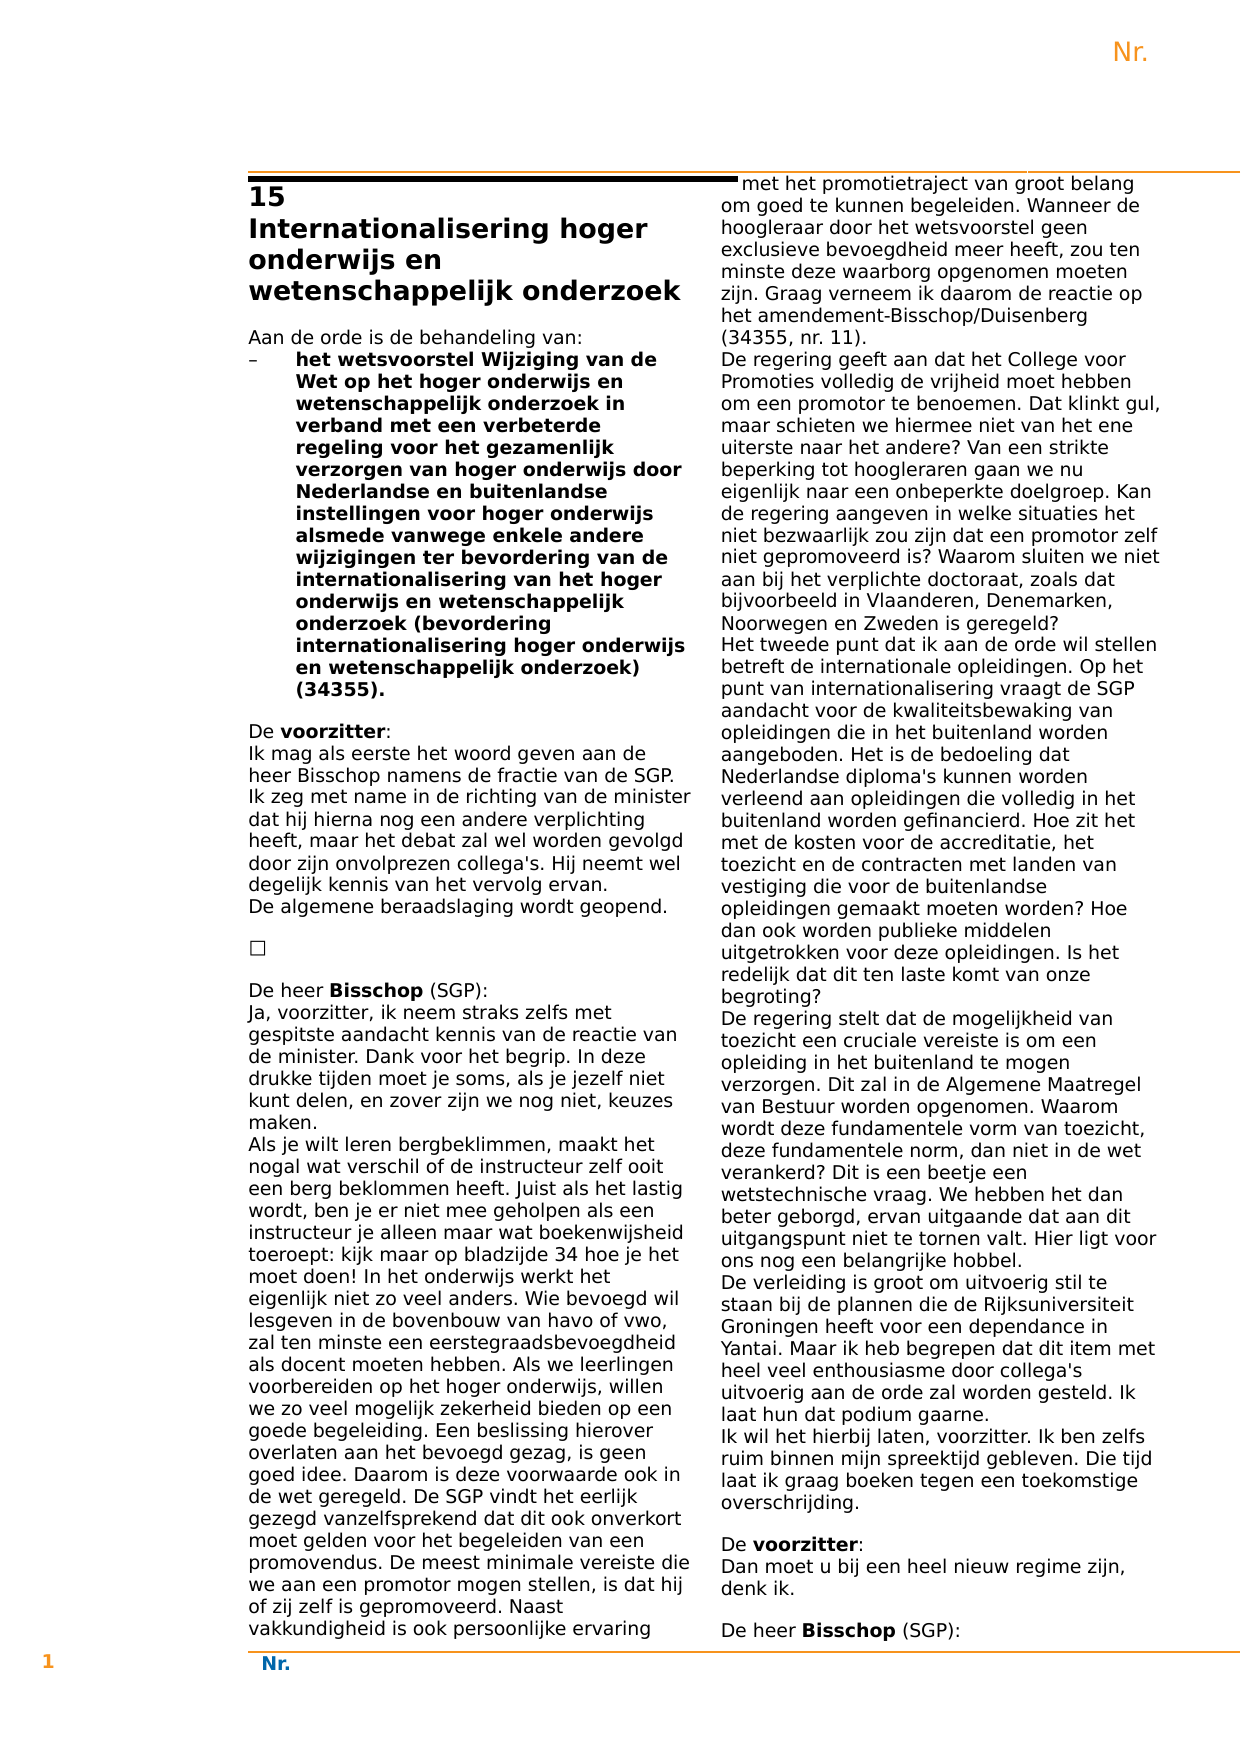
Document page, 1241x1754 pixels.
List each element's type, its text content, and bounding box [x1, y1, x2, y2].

text De heer Bisschop (SGP): [248, 980, 691, 1002]
text De voorzitter: [248, 721, 691, 742]
text ⬜ [248, 938, 691, 960]
text Ik wil het hierbij laten, voorzitter. Ik ben zelfs ruim binnen mijn spreektijd gebleven. Die tijd laat ik graag boeken tegen een toekomstige overschrijding. [721, 1426, 1163, 1513]
text De regering geeft aan dat het College voor Promoties volledig de vrijheid moet hebben om een promotor te benoemen. Dat klinkt gul, maar schieten we hiermee niet van het ene uiterste naar het andere? Van een strikte beperking tot hoogleraren gaan we nu eigenlijk naar een onbeperkte doelgroep. Kan de regering aangeven in welke situaties het niet bezwaarlijk zou zijn dat een promotor zelf niet gepromoveerd is? Waarom sluiten we niet aan bij het verplichte doctoraat, zoals dat bijvoorbeeld in Vlaanderen, Denemarken, Noorwegen en Zweden is geregeld? [721, 349, 1163, 634]
list het wetsvoorstel Wijziging van de Wet op het hoger onderwijs en wetenschappelijk onderzoek in verband met een verbeterde regeling voor het gezamenlijk verzorgen van hoger onderwijs door Nederlandse en buitenlandse instellingen voor hoger onderwijs alsmede vanwege enkele andere wijzigingen ter bevordering van de internationalisering van het hoger onderwijs en wetenschappelijk onderzoek (bevordering internationalisering hoger onderwijs en wetenschappelijk onderzoek) (34355). [248, 349, 691, 701]
text Dan moet u bij een heel nieuw regime zijn, denk ik. [721, 1556, 1163, 1599]
text Ja, voorzitter, ik neem straks zelfs met gespitste aandacht kennis van de reactie van de minister. Dank voor het begrip. In deze drukke tijden moet je soms, als je jezelf niet kunt delen, en zover zijn we nog niet, keuzes maken. [248, 1002, 691, 1134]
text De voorzitter: [721, 1533, 1163, 1556]
text Als je wilt leren bergbeklimmen, maakt het nogal wat verschil of de instructeur zelf ooit een berg beklommen heeft. Juist als het lastig wordt, ben je er niet mee geholpen als een instructeur je alleen maar wat boekenwijsheid toeroept: kijk maar op bladzijde 34 hoe je het moet doen! In het onderwijs werkt het eigenlijk niet zo veel anders. Wie bevoegd wil lesgeven in de bovenbouw van havo of vwo, zal ten minste een eerstegraadsbevoegdheid als docent moeten hebben. Als we leerlingen voorbereiden op het hoger onderwijs, willen we zo veel mogelijk zekerheid bieden op een goede begeleiding. Een beslissing hierover overlaten aan het bevoegd gezag, is geen goed idee. Daarom is deze voorwaarde ook in de wet geregeld. De SGP vindt het eerlijk gezegd vanzelfsprekend dat dit ook onverkort moet gelden voor het begeleiden van een promovendus. De meest minimale vereiste die we aan een promotor mogen stellen, is dat hij of zij zelf is gepromoveerd. Naast vakkundigheid is ook persoonlijke ervaring [248, 1134, 691, 1640]
text Het tweede punt dat ik aan de orde wil stellen betreft de internationale opleidingen. Op het punt van internationalisering vraagt de SGP aandacht voor de kwaliteitsbewaking van opleidingen die in het buitenland worden aangeboden. Het is de bedoeling dat Nederlandse diploma's kunnen worden verleend aan opleidingen die volledig in het buitenland worden gefinancierd. Hoe zit het met de kosten voor de accreditatie, het toezicht en de contracten met landen van vestiging die voor de buitenlandse opleidingen gemaakt moeten worden? Hoe dan ook worden publieke middelen uitgetrokken voor deze opleidingen. Is het redelijk dat dit ten laste komt van onze begroting? [721, 634, 1163, 1008]
text De heer Bisschop (SGP): [721, 1619, 1163, 1641]
text De verleiding is groot om uitvoerig stil te staan bij de plannen die de Rijksuniversiteit Groningen heeft voor een dependance in Yantai. Maar ik heb begrepen dat dit item met heel veel enthousiasme door collega's uitvoerig aan de orde zal worden gesteld. Ik laat hun dat podium gaarne. [721, 1272, 1163, 1426]
title 15 Internationalisering hoger onderwijs en wetenschappelijk onderzoek [248, 182, 691, 307]
text De regering stelt dat de mogelijkheid van toezicht een cruciale vereiste is om een opleiding in het buitenland te mogen verzorgen. Dit zal in de Algemene Maatregel van Bestuur worden opgenomen. Waarom wordt deze fundamentele vorm van toezicht, deze fundamentele norm, dan niet in de wet verankerd? Dit is een beetje een wetstechnische vraag. We hebben het dan beter geborgd, ervan uitgaande dat aan dit uitgangspunt niet te tornen valt. Hier ligt voor ons nog een belangrijke hobbel. [721, 1008, 1163, 1272]
text met het promotietraject van groot belang om goed te kunnen begeleiden. Wanneer de hoogleraar door het wetsvoorstel geen exclusieve bevoegdheid meer heeft, zou ten minste deze waarborg opgenomen moeten zijn. Graag verneem ik daarom de reactie op het amendement-Bisschop/Duisenberg (34355, nr. 11). [721, 173, 1163, 349]
text Ik mag als eerste het woord geven aan de heer Bisschop namens de fractie van de SGP. Ik zeg met name in de richting van de minister dat hij hierna nog een andere verplichting heeft, maar het debat zal wel worden gevolgd door zijn onvolprezen collega's. Hij neemt wel degelijk kennis van het vervolg ervan. [248, 742, 691, 896]
text Aan de orde is de behandeling van: [248, 327, 691, 349]
text De algemene beraadslaging wordt geopend. [248, 896, 691, 918]
